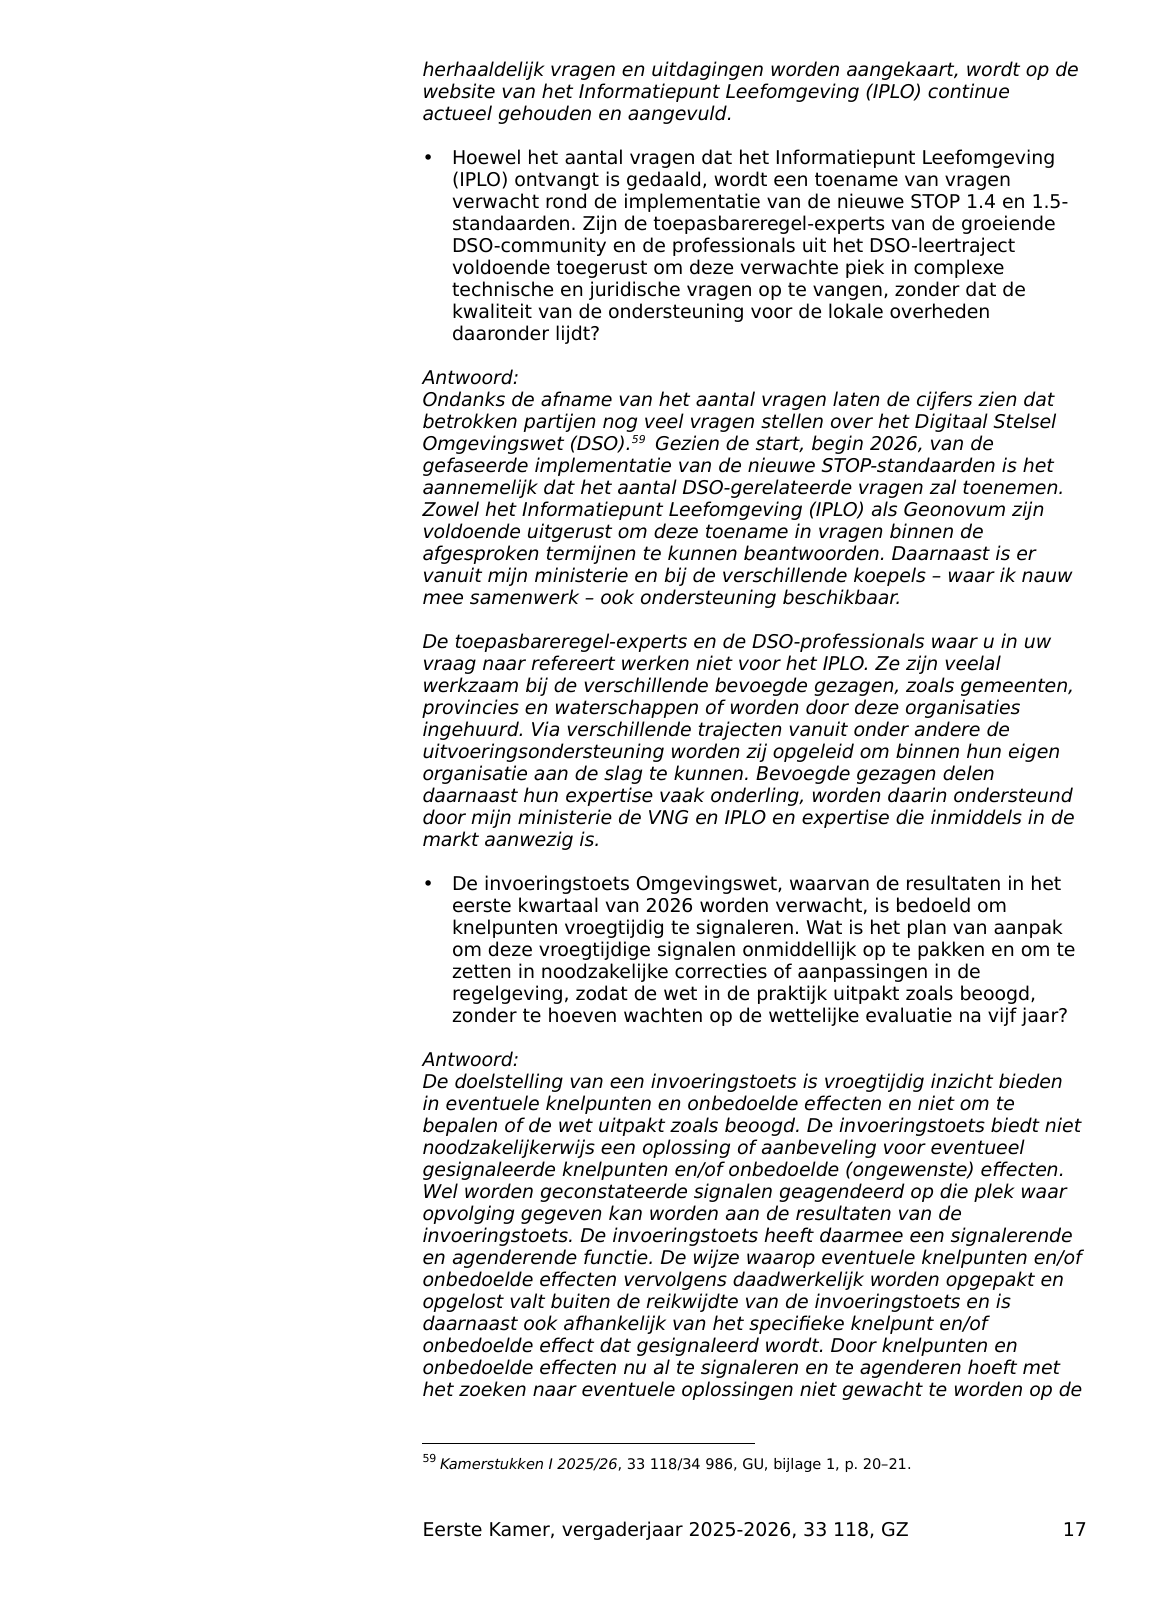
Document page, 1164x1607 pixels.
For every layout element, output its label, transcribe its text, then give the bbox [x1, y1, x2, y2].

text De doelstelling van een invoeringstoets is vroegtijdig inzicht bieden in eventuele knelpunten en onbedoelde effecten en niet om te bepalen of de wet uitpakt zoals beoogd. De invoeringstoets biedt niet noodzakelijkerwijs een oplossing of aanbeveling voor eventueel gesignaleerde knelpunten en/of onbedoelde (ongewenste) effecten. Wel worden geconstateerde signalen geagendeerd op die plek waar opvolging gegeven kan worden aan de resultaten van de invoeringstoets. De invoeringstoets heeft daarmee een signalerende en agenderende functie. De wijze waarop eventuele knelpunten en/of onbedoelde effecten vervolgens daadwerkelijk worden opgepakt en opgelost valt buiten de reikwijdte van de invoeringstoets en is daarnaast ook afhankelijk van het specifieke knelpunt en/of onbedoelde effect dat gesignaleerd wordt. Door knelpunten en onbedoelde effecten nu al te signaleren en te agenderen hoeft met het zoeken naar eventuele oplossingen niet gewacht te worden op de [422, 1071, 1087, 1401]
text • Hoewel het aantal vragen dat het Informatiepunt Leefomgeving (IPLO) ontvangt is gedaald, wordt een toename van vragen verwacht rond de implementatie van de nieuwe STOP 1.4 en 1.5-standaarden. Zijn de toepasbareregel-experts van de groeiende DSO-community en de professionals uit het DSO-leertraject voldoende toegerust om deze verwachte piek in complexe technische en juridische vragen op te vangen, zonder dat de kwaliteit van de ondersteuning voor de lokale overheden daaronder lijdt? [422, 147, 1087, 345]
text Ondanks de afname van het aantal vragen laten de cijfers zien dat betrokken partijen nog veel vragen stellen over het Digitaal Stelsel Omgevingswet (DSO). Gezien de start, begin 2026, van de gefaseerde implementatie van de nieuwe STOP-standaarden is het aannemelijk dat het aantal DSO-gerelateerde vragen zal toenemen. Zowel het Informatiepunt Leefomgeving (IPLO) als Geonovum zijn voldoende uitgerust om deze toename in vragen binnen de afgesproken termijnen te kunnen beantwoorden. Daarnaast is er vanuit mijn ministerie en bij de verschillende koepels – waar ik nauw mee samenwerk – ook ondersteuning beschikbaar. [422, 389, 1087, 609]
text Antwoord: [422, 367, 1087, 389]
text Antwoord: [422, 1049, 1087, 1071]
text herhaaldelijk vragen en uitdagingen worden aangekaart, wordt op de website van het Informatiepunt Leefomgeving (IPLO) continue actueel gehouden en aangevuld. [422, 59, 1087, 125]
text Kamerstukken I 2025/26, 33 118/34 986, GU, bijlage 1, p. 20–21. [422, 1452, 1087, 1474]
text De toepasbareregel-experts en de DSO-professionals waar u in uw vraag naar refereert werken niet voor het IPLO. Ze zijn veelal werkzaam bij de verschillende bevoegde gezagen, zoals gemeenten, provincies en waterschappen of worden door deze organisaties ingehuurd. Via verschillende trajecten vanuit onder andere de uitvoeringsondersteuning worden zij opgeleid om binnen hun eigen organisatie aan de slag te kunnen. Bevoegde gezagen delen daarnaast hun expertise vaak onderling, worden daarin ondersteund door mijn ministerie de VNG en IPLO en expertise die inmiddels in de markt aanwezig is. [422, 631, 1087, 851]
text • De invoeringstoets Omgevingswet, waarvan de resultaten in het eerste kwartaal van 2026 worden verwacht, is bedoeld om knelpunten vroegtijdig te signaleren. Wat is het plan van aanpak om deze vroegtijdige signalen onmiddellijk op te pakken en om te zetten in noodzakelijke correcties of aanpassingen in de regelgeving, zodat de wet in de praktijk uitpakt zoals beoogd, zonder te hoeven wachten op de wettelijke evaluatie na vijf jaar? [422, 873, 1087, 1027]
